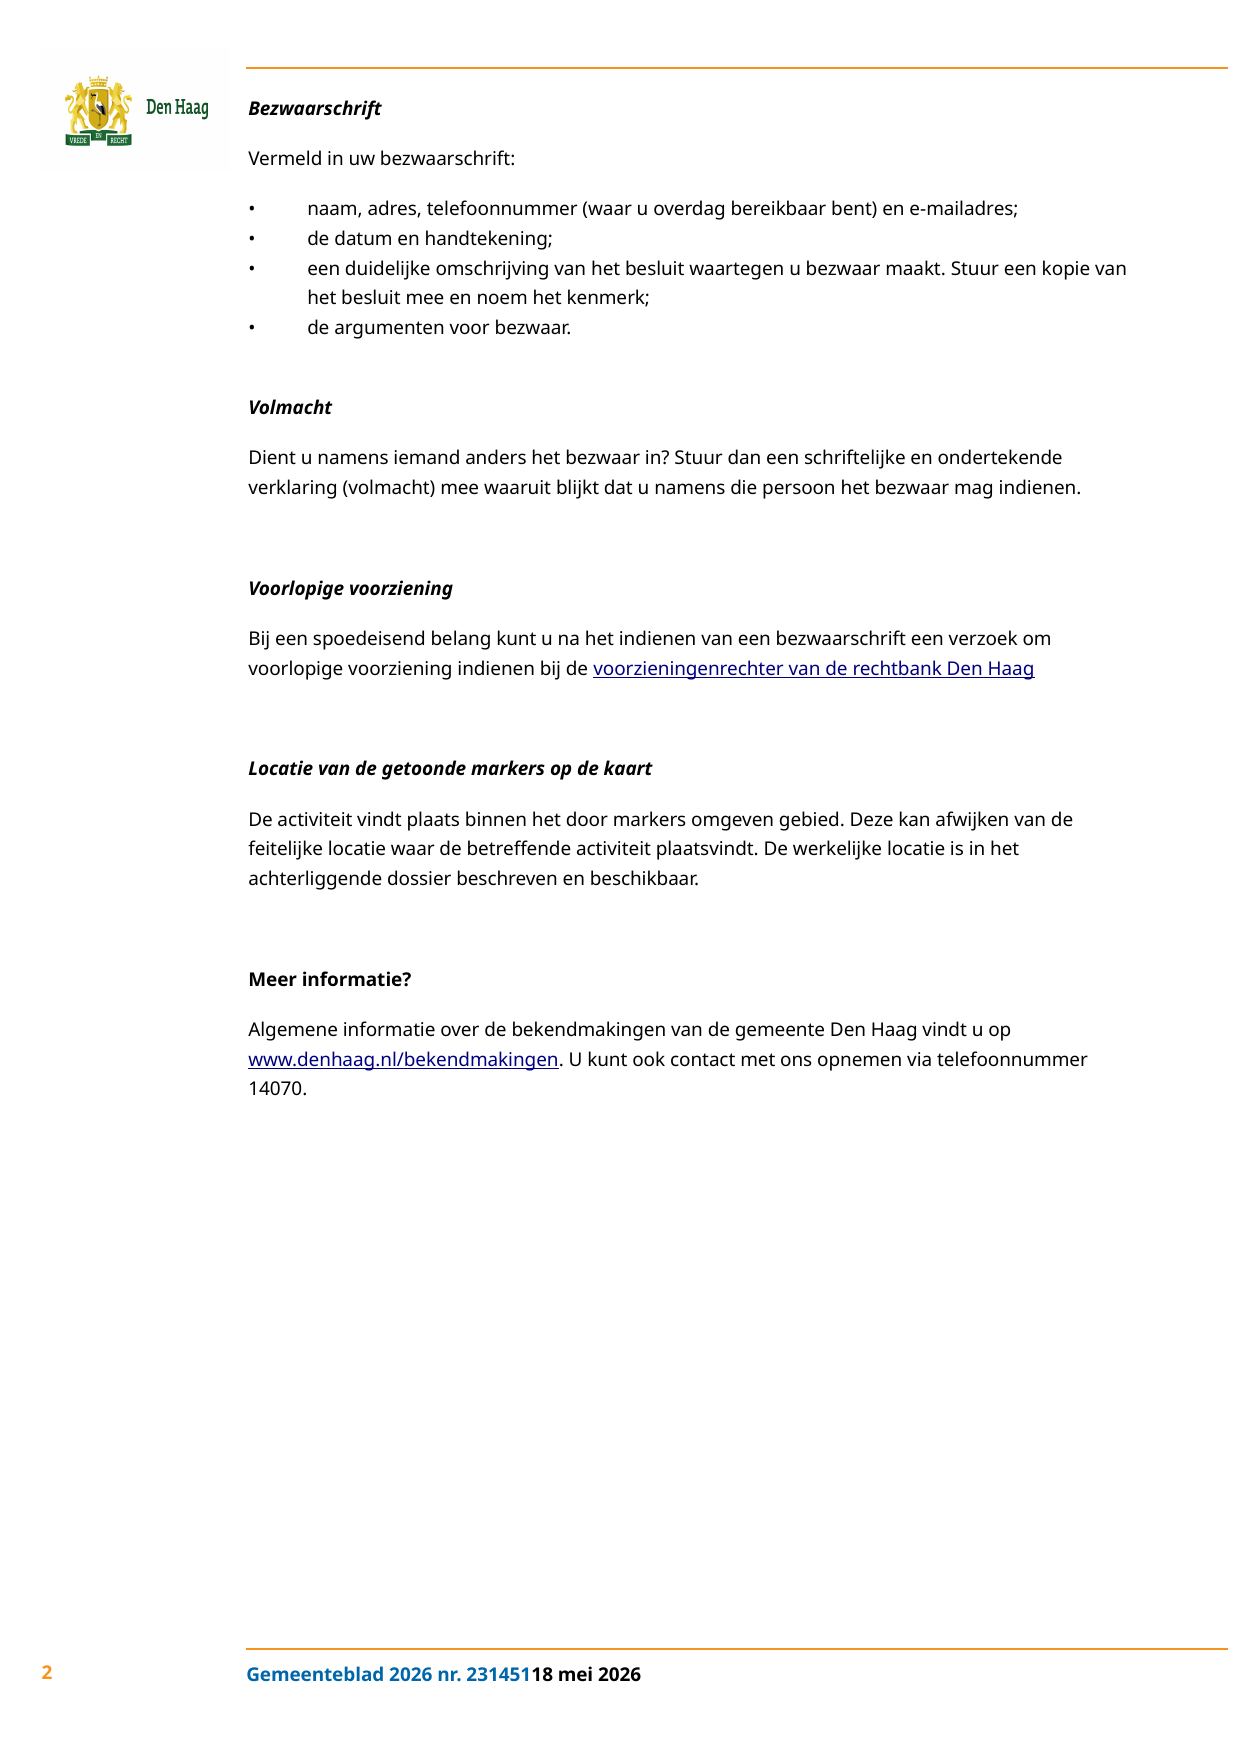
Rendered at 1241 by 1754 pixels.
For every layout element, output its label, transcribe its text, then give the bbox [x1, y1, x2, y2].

text Bezwaarschrift [248, 95, 1152, 121]
list de datum en handtekening; [248, 225, 1152, 251]
text De activiteit vindt plaats binnen het door markers omgeven gebied. Deze kan afwijken van de feitelijke locatie waar de betreffende activiteit plaatsvindt. De werkelijke locatie is in het achterliggende dossier beschreven en beschikbaar. [248, 806, 1152, 891]
text Dient u namens iemand anders het bezwaar in? Stuur dan een schriftelijke en ondertekende verklaring (volmacht) mee waaruit blijkt dat u namens die persoon het bezwaar mag indienen. [248, 444, 1152, 500]
list een duidelijke omschrijving van het besluit waartegen u bezwaar maakt. Stuur een kopie van het besluit mee en noem het kenmerk; [248, 255, 1152, 310]
text Locatie van de getoonde markers op de kaart [248, 756, 1152, 781]
picture [41, 47, 231, 172]
text Bij een spoedeisend belang kunt u na het indienen van een bezwaarschrift een verzoek om voorlopige voorziening indienen bij de voorzieningenrechter van de rechtbank Den Haag [248, 625, 1152, 681]
list de argumenten voor bezwaar. [248, 314, 1152, 340]
text Algemene informatie over de bekendmakingen van de gemeente Den Haag vindt u op www.denhaag.nl/bekendmakingen. U kunt ook contact met ons opnemen via telefoonnummer 14070. [248, 1016, 1152, 1101]
text Meer informatie? [248, 966, 1152, 992]
text Volmacht [248, 394, 1152, 420]
text Voorlopige voorziening [248, 575, 1152, 601]
list naam, adres, telefoonnummer (waar u overdag bereikbaar bent) en e-mailadres; [248, 196, 1152, 221]
text Vermeld in uw bezwaarschrift: [248, 145, 1152, 171]
